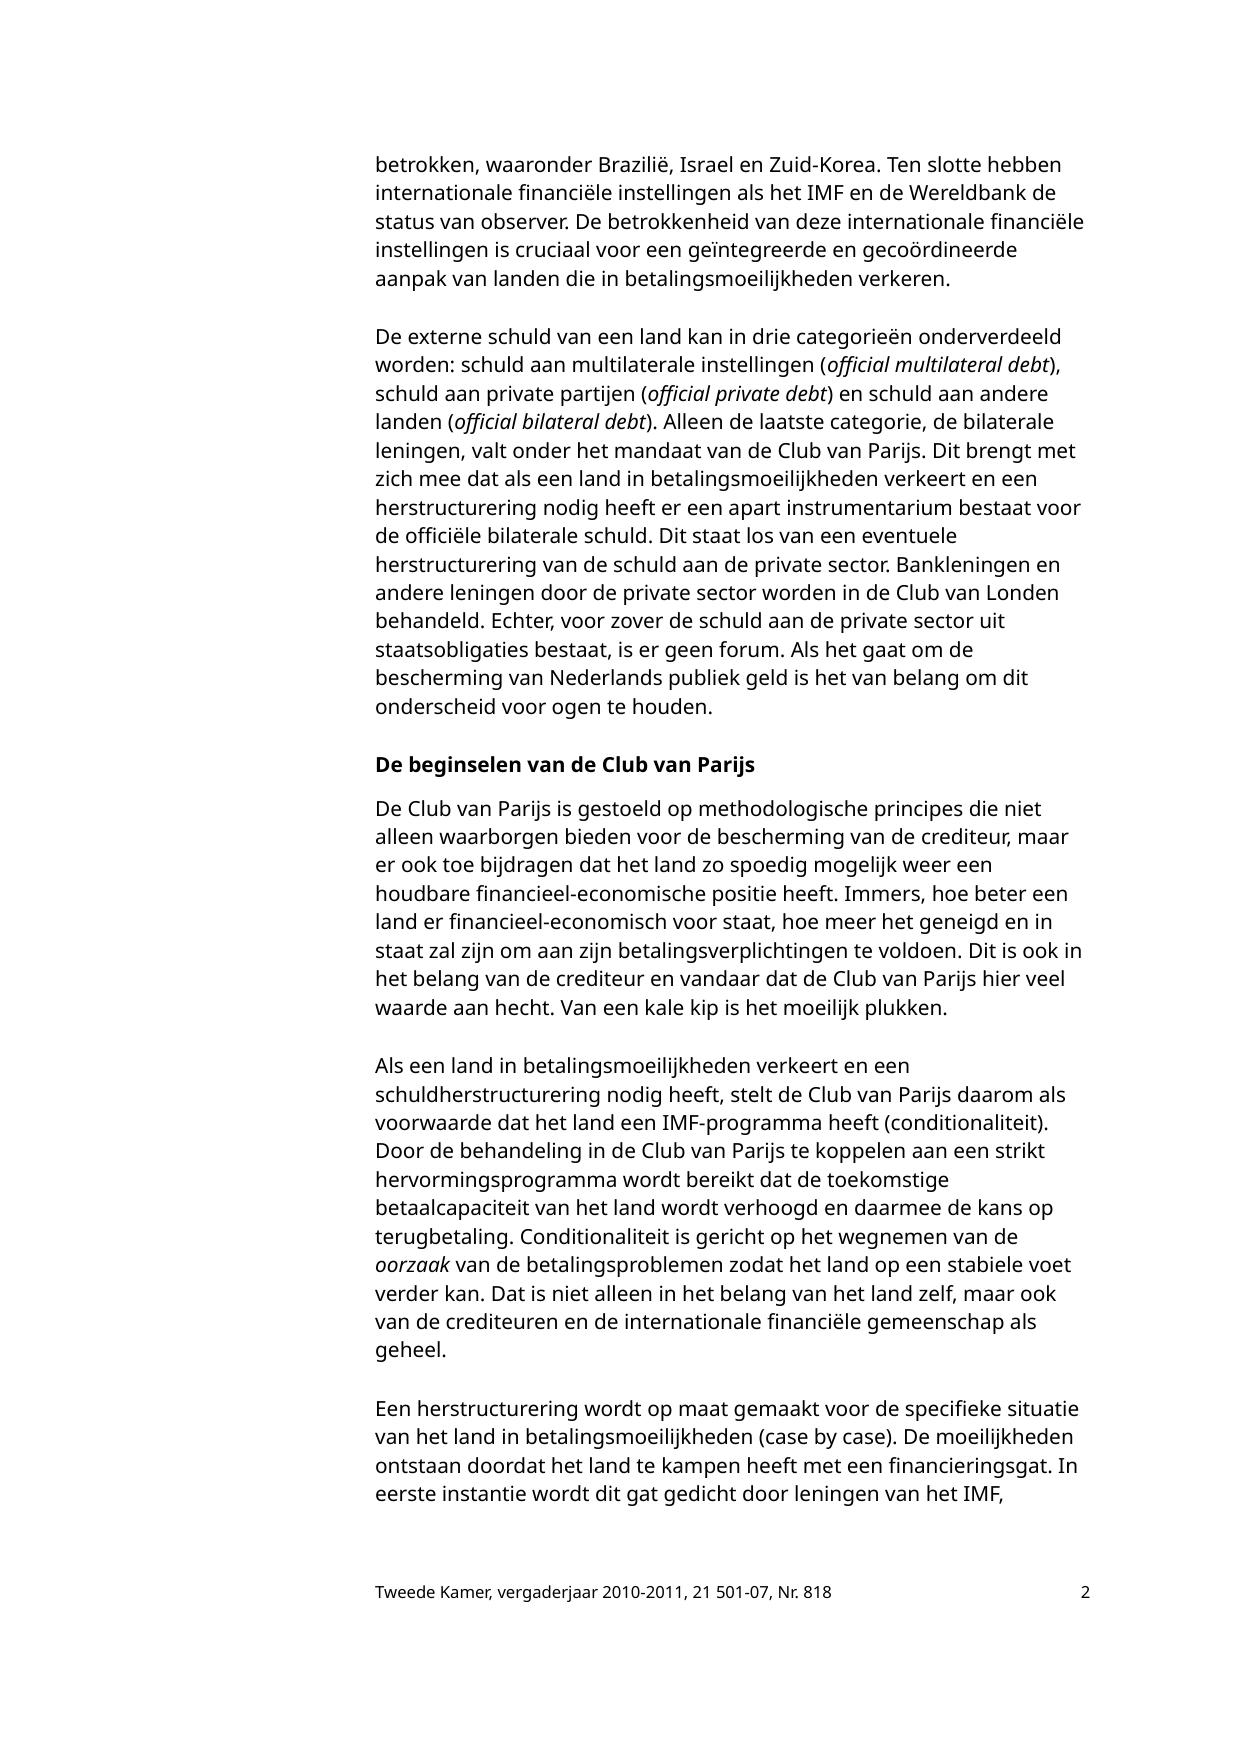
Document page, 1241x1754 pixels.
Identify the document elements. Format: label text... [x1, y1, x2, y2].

text De externe schuld van een land kan in drie categorieën onderverdeeld worden: schuld aan multilaterale instellingen (official multilateral debt), schuld aan private partijen (official private debt) en schuld aan andere landen (official bilateral debt). Alleen de laatste categorie, de bilaterale leningen, valt onder het mandaat van de Club van Parijs. Dit brengt met zich mee dat als een land in betalingsmoeilijkheden verkeert en een herstructurering nodig heeft er een apart instrumentarium bestaat voor de officiële bilaterale schuld. Dit staat los van een eventuele herstructurering van de schuld aan de private sector. Bankleningen en andere leningen door de private sector worden in de Club van Londen behandeld. Echter, voor zover de schuld aan de private sector uit staatsobligaties bestaat, is er geen forum. Als het gaat om de bescherming van Nederlands publiek geld is het van belang om dit onderscheid voor ogen te houden. [375, 322, 1090, 720]
text betrokken, waaronder Brazilië, Israel en Zuid-Korea. Ten slotte hebben internationale financiële instellingen als het IMF en de Wereldbank de status van observer. De betrokkenheid van deze internationale financiële instellingen is cruciaal voor een geïntegreerde en gecoördineerde aanpak van landen die in betalingsmoeilijkheden verkeren. [375, 150, 1090, 292]
text Een herstructurering wordt op maat gemaakt voor de specifieke situatie van het land in betalingsmoeilijkheden (case by case). De moeilijkheden ontstaan doordat het land te kampen heeft met een financieringsgat. In eerste instantie wordt dit gat gedicht door leningen van het IMF, [375, 1394, 1090, 1508]
text De beginselen van de Club van Parijs [375, 750, 1090, 779]
text Als een land in betalingsmoeilijkheden verkeert en een schuldherstructurering nodig heeft, stelt de Club van Parijs daarom als voorwaarde dat het land een IMF-programma heeft (conditionaliteit). Door de behandeling in de Club van Parijs te koppelen aan een strikt hervormingsprogramma wordt bereikt dat de toekomstige betaalcapaciteit van het land wordt verhoogd en daarmee de kans op terugbetaling. Conditionaliteit is gericht op het wegnemen van de oorzaak van de betalingsproblemen zodat het land op een stabiele voet verder kan. Dat is niet alleen in het belang van het land zelf, maar ook van de crediteuren en de internationale financiële gemeenschap als geheel. [375, 1051, 1090, 1364]
text De Club van Parijs is gestoeld op methodologische principes die niet alleen waarborgen bieden voor de bescherming van de crediteur, maar er ook toe bijdragen dat het land zo spoedig mogelijk weer een houdbare financieel-economische positie heeft. Immers, hoe beter een land er financieel-economisch voor staat, hoe meer het geneigd en in staat zal zijn om aan zijn betalingsverplichtingen te voldoen. Dit is ook in het belang van de crediteur en vandaar dat de Club van Parijs hier veel waarde aan hecht. Van een kale kip is het moeilijk plukken. [375, 794, 1090, 1021]
